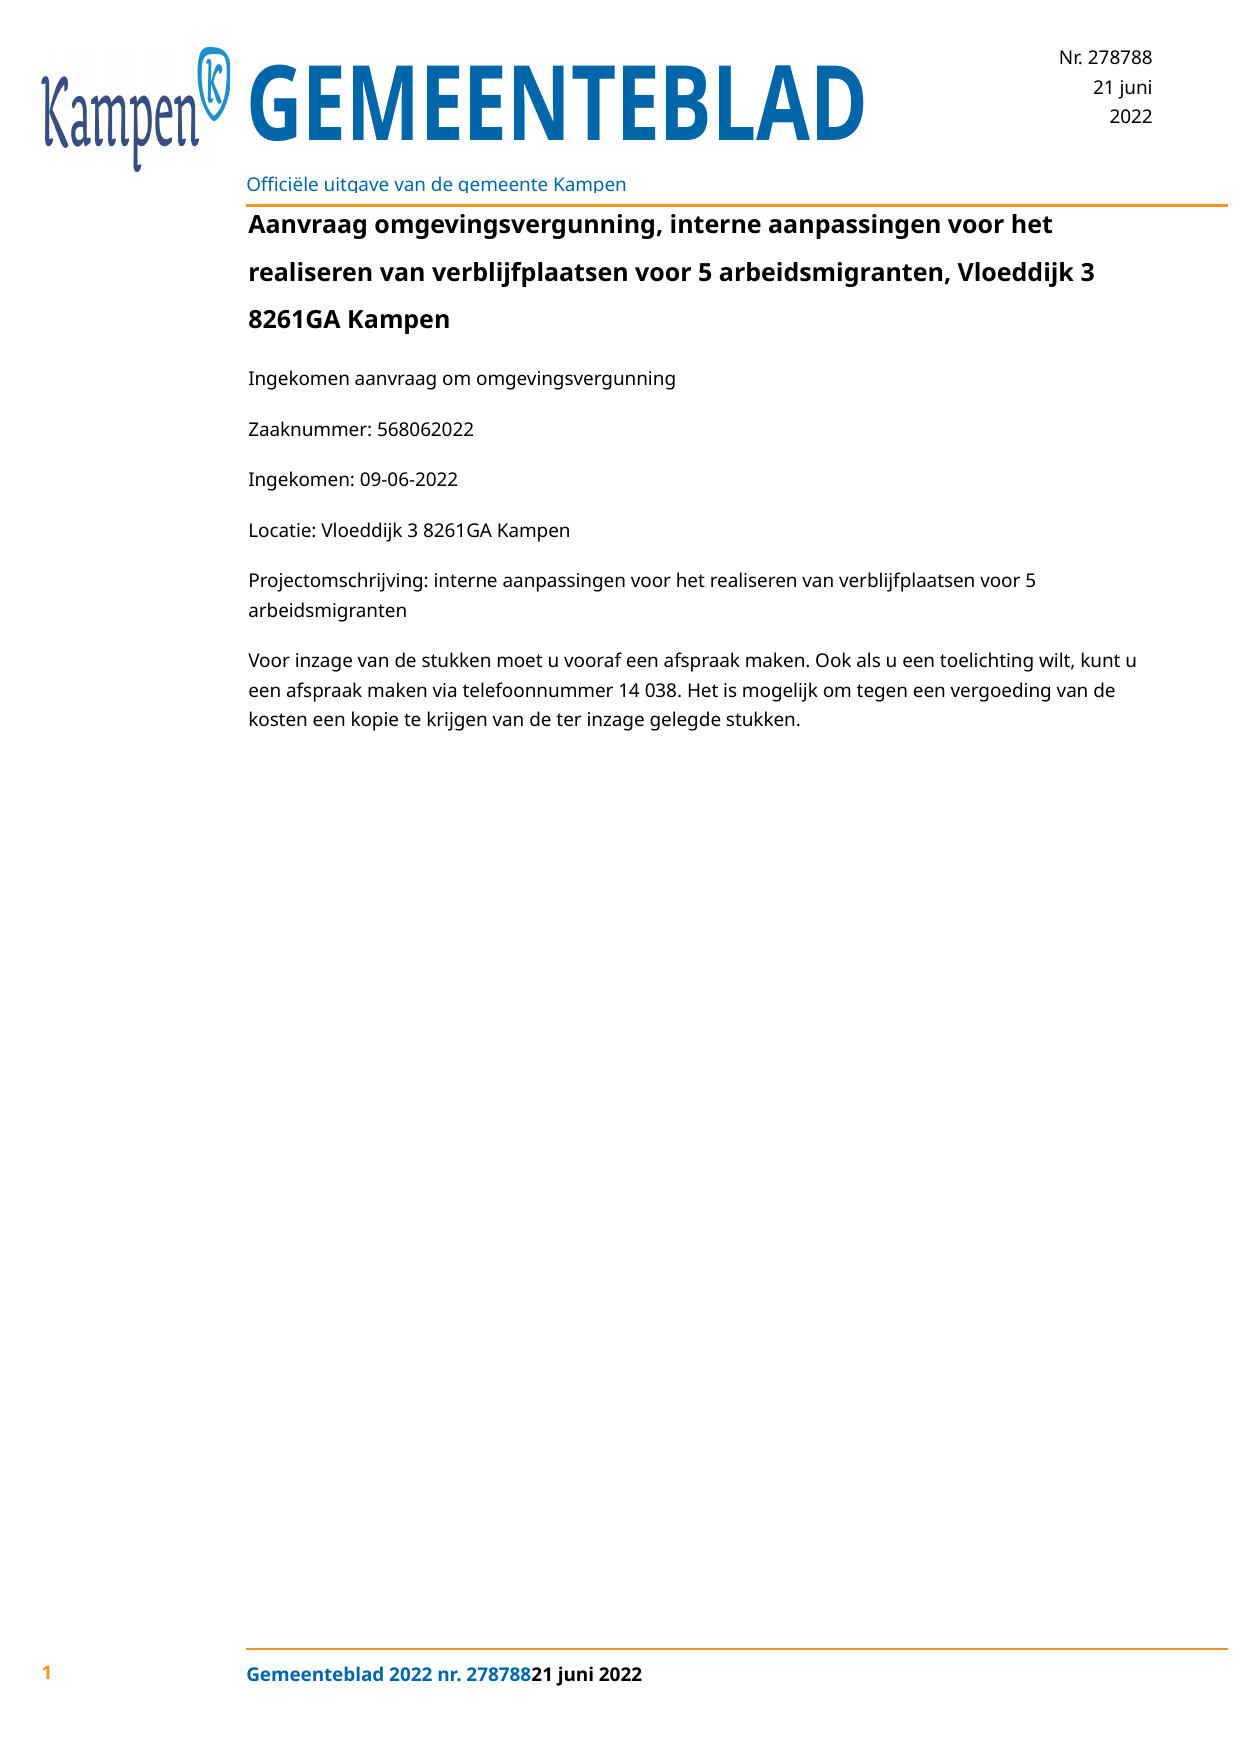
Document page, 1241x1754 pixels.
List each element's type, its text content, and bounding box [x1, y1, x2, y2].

text Aanvraag omgevingsvergunning, interne aanpassingen voor het realiseren van verblijfplaatsen voor 5 arbeidsmigranten, Vloeddijk 3 8261GA Kampen [248, 207, 1152, 336]
picture [41, 47, 231, 172]
text Voor inzage van de stukken moet u vooraf een afspraak maken. Ook als u een toelichting wilt, kunt u een afspraak maken via telefoonnummer 14 038. Het is mogelijk om tegen een vergoeding van de kosten een kopie te krijgen van de ter inzage gelegde stukken. [248, 647, 1152, 732]
text Projectomschrijving: interne aanpassingen voor het realiseren van verblijfplaatsen voor 5 arbeidsmigranten [248, 567, 1152, 622]
text Ingekomen: 09-06-2022 [248, 466, 1152, 492]
text Ingekomen aanvraag om omgevingsvergunning [248, 366, 1152, 391]
text Zaaknummer: 568062022 [248, 416, 1152, 442]
text Locatie: Vloeddijk 3 8261GA Kampen [248, 517, 1152, 542]
